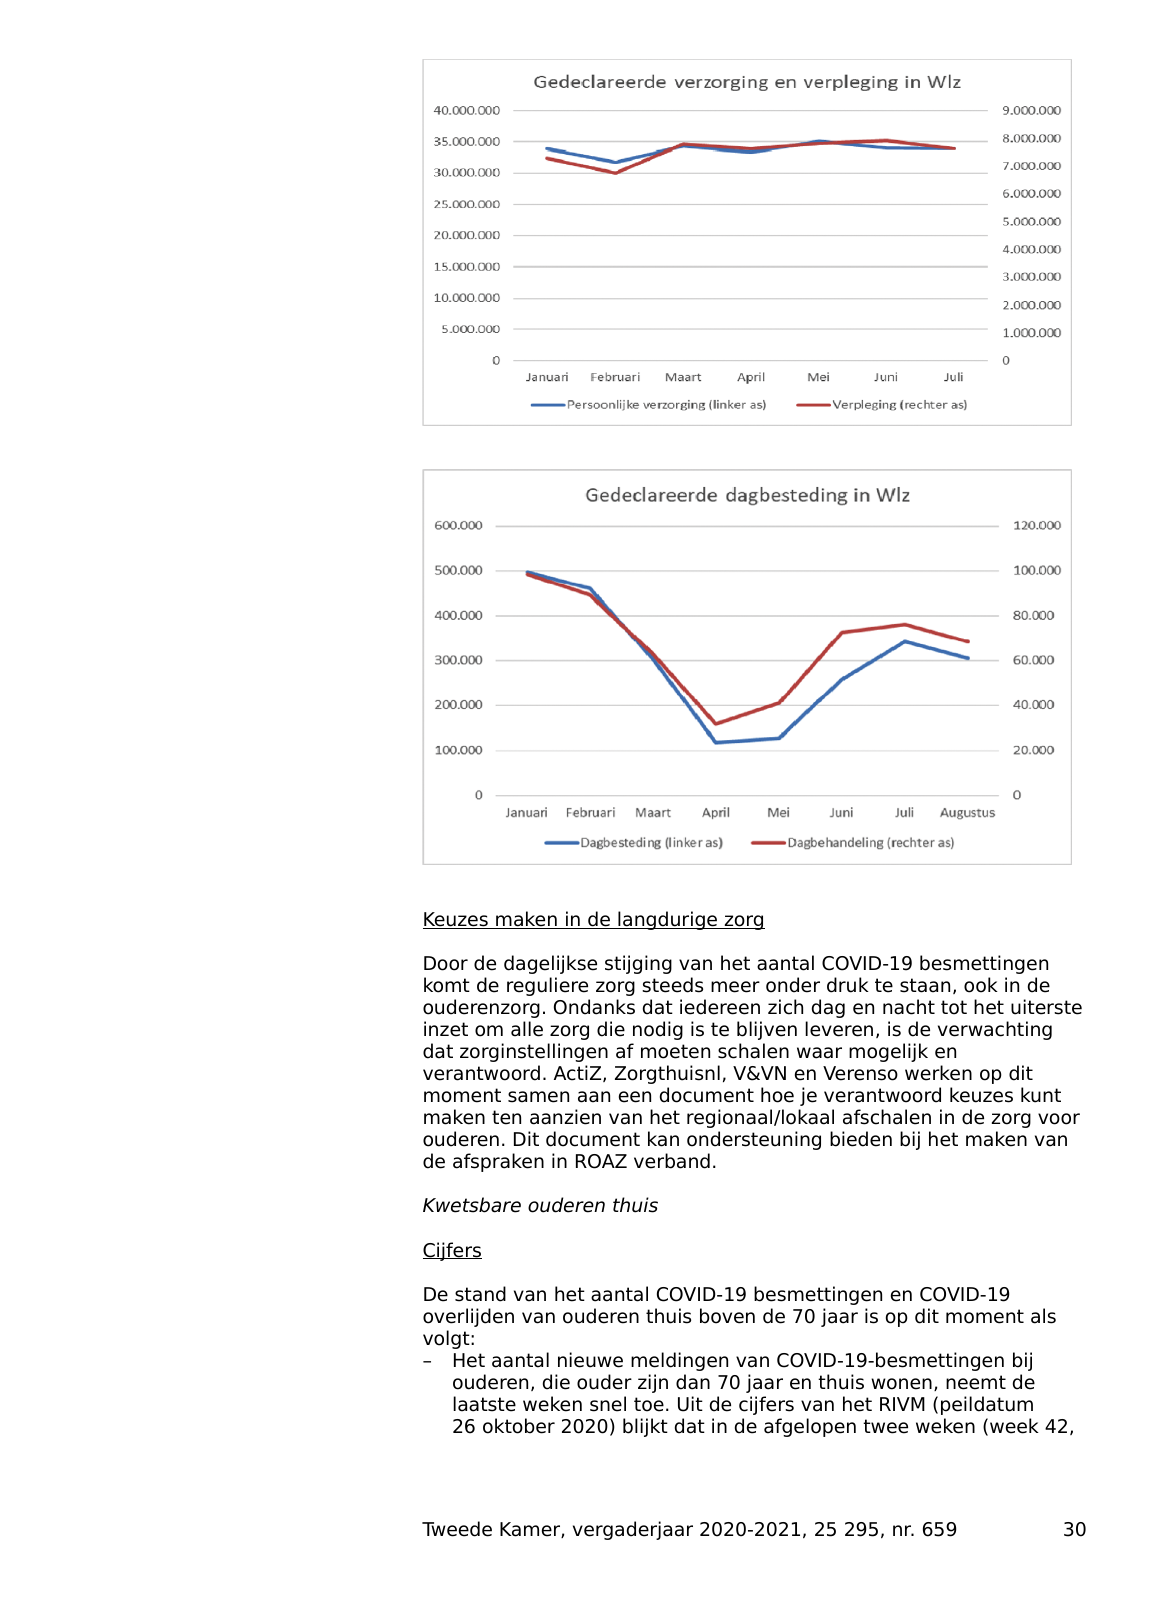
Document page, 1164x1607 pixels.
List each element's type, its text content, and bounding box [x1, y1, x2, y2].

picture [422, 59, 1072, 426]
subtitle Keuzes maken in de langdurige zorg [422, 909, 1087, 931]
text De stand van het aantal COVID-19 besmettingen en COVID-19 overlijden van ouderen thuis boven de 70 jaar is op dit moment als volgt: [422, 1284, 1087, 1349]
picture [422, 469, 1072, 865]
text Door de dagelijkse stijging van het aantal COVID-19 besmettingen komt de reguliere zorg steeds meer onder druk te staan, ook in de ouderenzorg. Ondanks dat iedereen zich dag en nacht tot het uiterste inzet om alle zorg die nodig is te blijven leveren, is de verwachting dat zorginstellingen af moeten schalen waar mogelijk en verantwoord. ActiZ, Zorgthuisnl, V&VN en Verenso werken op dit moment samen aan een document hoe je verantwoord keuzes kunt maken ten aanzien van het regionaal/lokaal afschalen in de zorg voor ouderen. Dit document kan ondersteuning bieden bij het maken van de afspraken in ROAZ verband. [422, 953, 1087, 1173]
text – Het aantal nieuwe meldingen van COVID-19-besmettingen bij ouderen, die ouder zijn dan 70 jaar en thuis wonen, neemt de laatste weken snel toe. Uit de cijfers van het RIVM (peildatum 26 oktober 2020) blijkt dat in de afgelopen twee weken (week 42, [422, 1349, 1087, 1437]
subtitle Kwetsbare ouderen thuis [422, 1195, 1087, 1217]
subtitle Cijfers [422, 1239, 1087, 1261]
